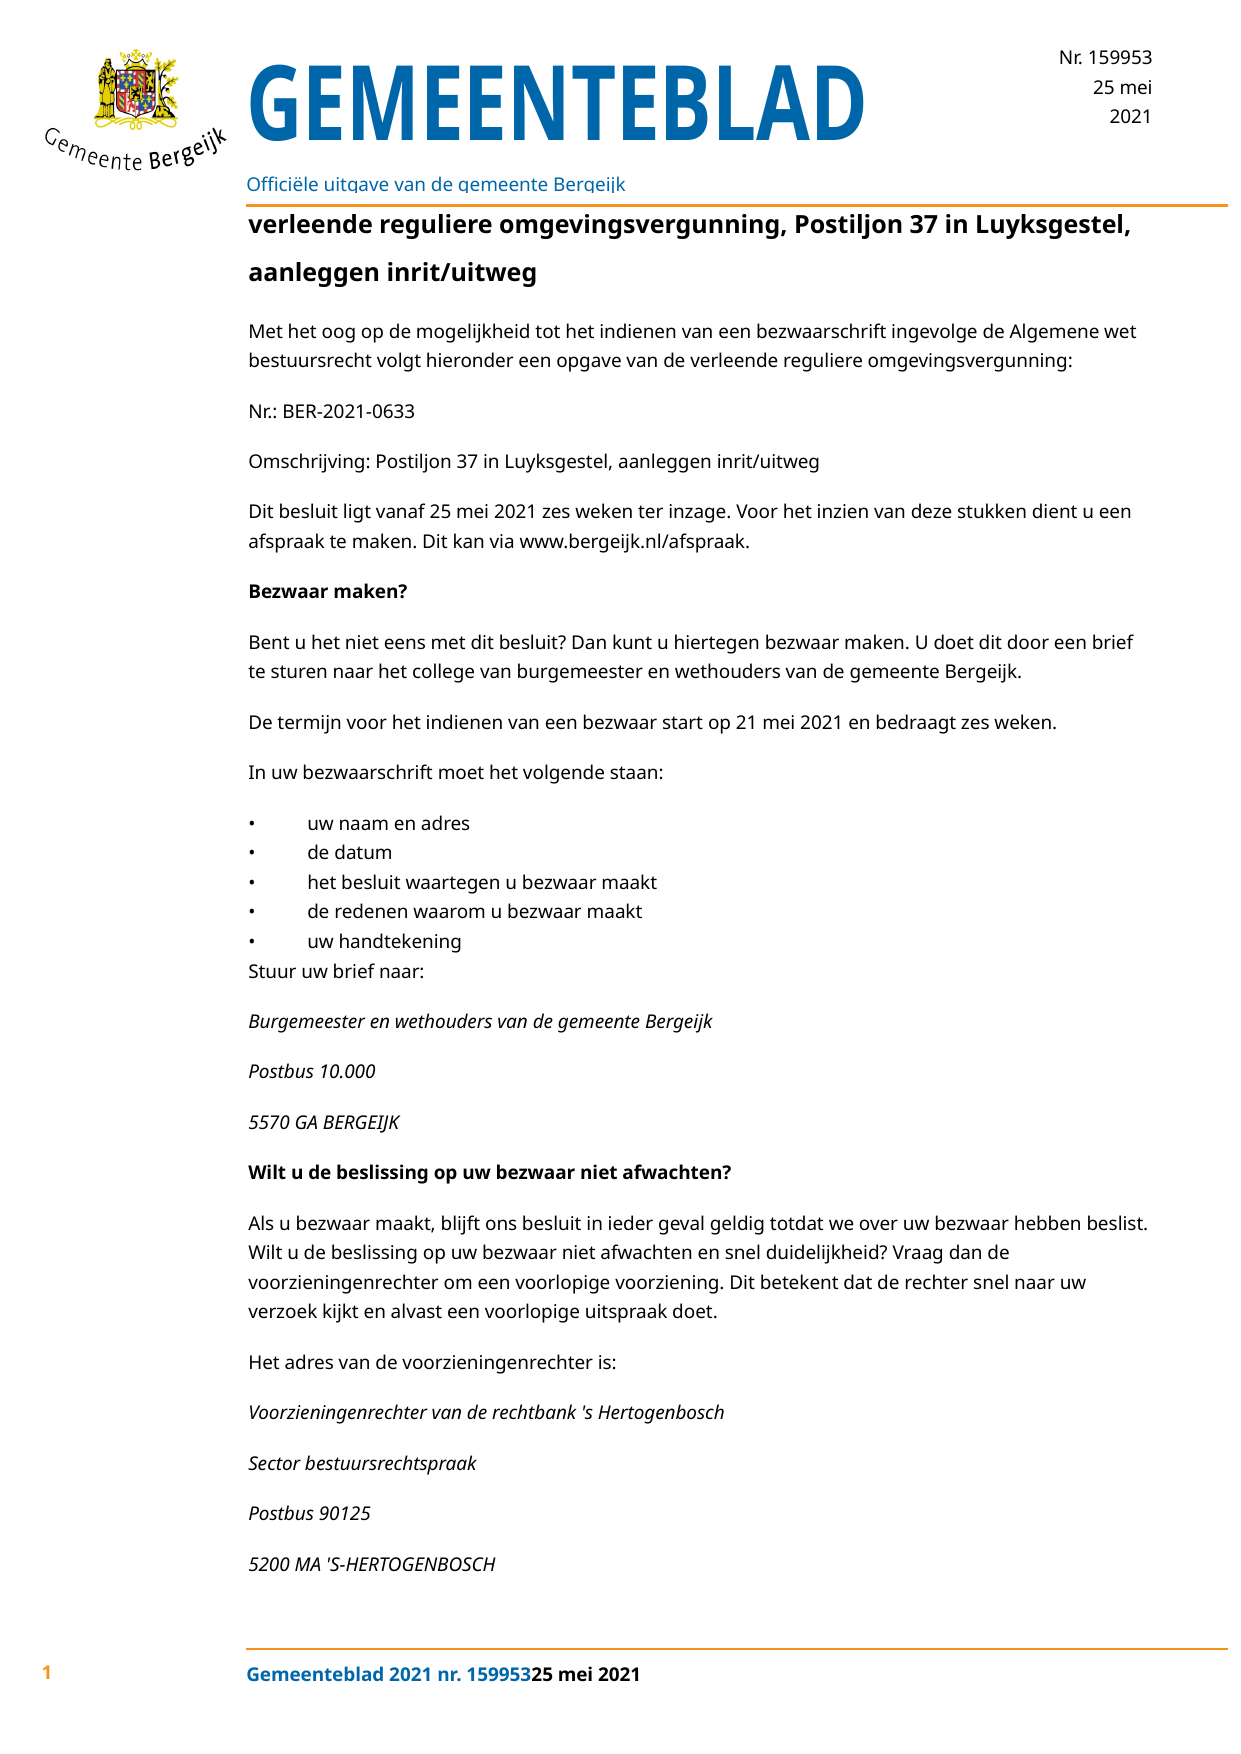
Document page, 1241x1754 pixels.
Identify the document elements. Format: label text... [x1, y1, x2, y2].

list het besluit waartegen u bezwaar maakt [248, 869, 1152, 895]
text Sector bestuursrechtspraak [248, 1450, 1152, 1476]
list uw naam en adres [248, 810, 1152, 836]
text In uw bezwaarschrift moet het volgende staan: [248, 759, 1152, 785]
text De termijn voor het indienen van een bezwaar start op 21 mei 2021 en bedraagt zes weken. [248, 709, 1152, 735]
text Bent u het niet eens met dit besluit? Dan kunt u hiertegen bezwaar maken. U doet dit door een brief te sturen naar het college van burgemeester en wethouders van de gemeente Bergeijk. [248, 629, 1152, 684]
text Bezwaar maken? [248, 579, 1152, 604]
text Stuur uw brief naar: [248, 958, 1152, 984]
text Als u bezwaar maakt, blijft ons besluit in ieder geval geldig totdat we over uw bezwaar hebben beslist. Wilt u de beslissing op uw bezwaar niet afwachten en snel duidelijkheid? Vraag dan de voorzieningenrechter om een voorlopige voorziening. Dit betekent dat de rechter snel naar uw verzoek kijkt en alvast een voorlopige uitspraak doet. [248, 1210, 1152, 1324]
text Nr.: BER-2021-0633 [248, 398, 1152, 424]
text Wilt u de beslissing op uw bezwaar niet afwachten? [248, 1159, 1152, 1185]
list de redenen waarom u bezwaar maakt [248, 899, 1152, 924]
text 5200 MA 'S-HERTOGENBOSCH [248, 1551, 1152, 1577]
text Dit besluit ligt vanaf 25 mei 2021 zes weken ter inzage. Voor het inzien van deze stukken dient u een afspraak te maken. Dit kan via www.bergeijk.nl/afspraak. [248, 499, 1152, 554]
text Postbus 90125 [248, 1500, 1152, 1526]
list de datum [248, 839, 1152, 865]
text Postbus 10.000 [248, 1059, 1152, 1084]
text Het adres van de voorzieningenrechter is: [248, 1349, 1152, 1375]
list uw handtekening [248, 928, 1152, 954]
text Met het oog op de mogelijkheid tot het indienen van een bezwaarschrift ingevolge de Algemene wet bestuursrecht volgt hieronder een opgave van de verleende reguliere omgevingsvergunning: [248, 318, 1152, 373]
text verleende reguliere omgevingsvergunning, Postiljon 37 in Luyksgestel, aanleggen inrit/uitweg [248, 207, 1152, 288]
text Voorzieningenrechter van de rechtbank 's Hertogenbosch [248, 1399, 1152, 1425]
text Burgemeester en wethouders van de gemeente Bergeijk [248, 1008, 1152, 1034]
picture [41, 47, 231, 172]
text 5570 GA BERGEIJK [248, 1109, 1152, 1135]
text Omschrijving: Postiljon 37 in Luyksgestel, aanleggen inrit/uitweg [248, 448, 1152, 474]
